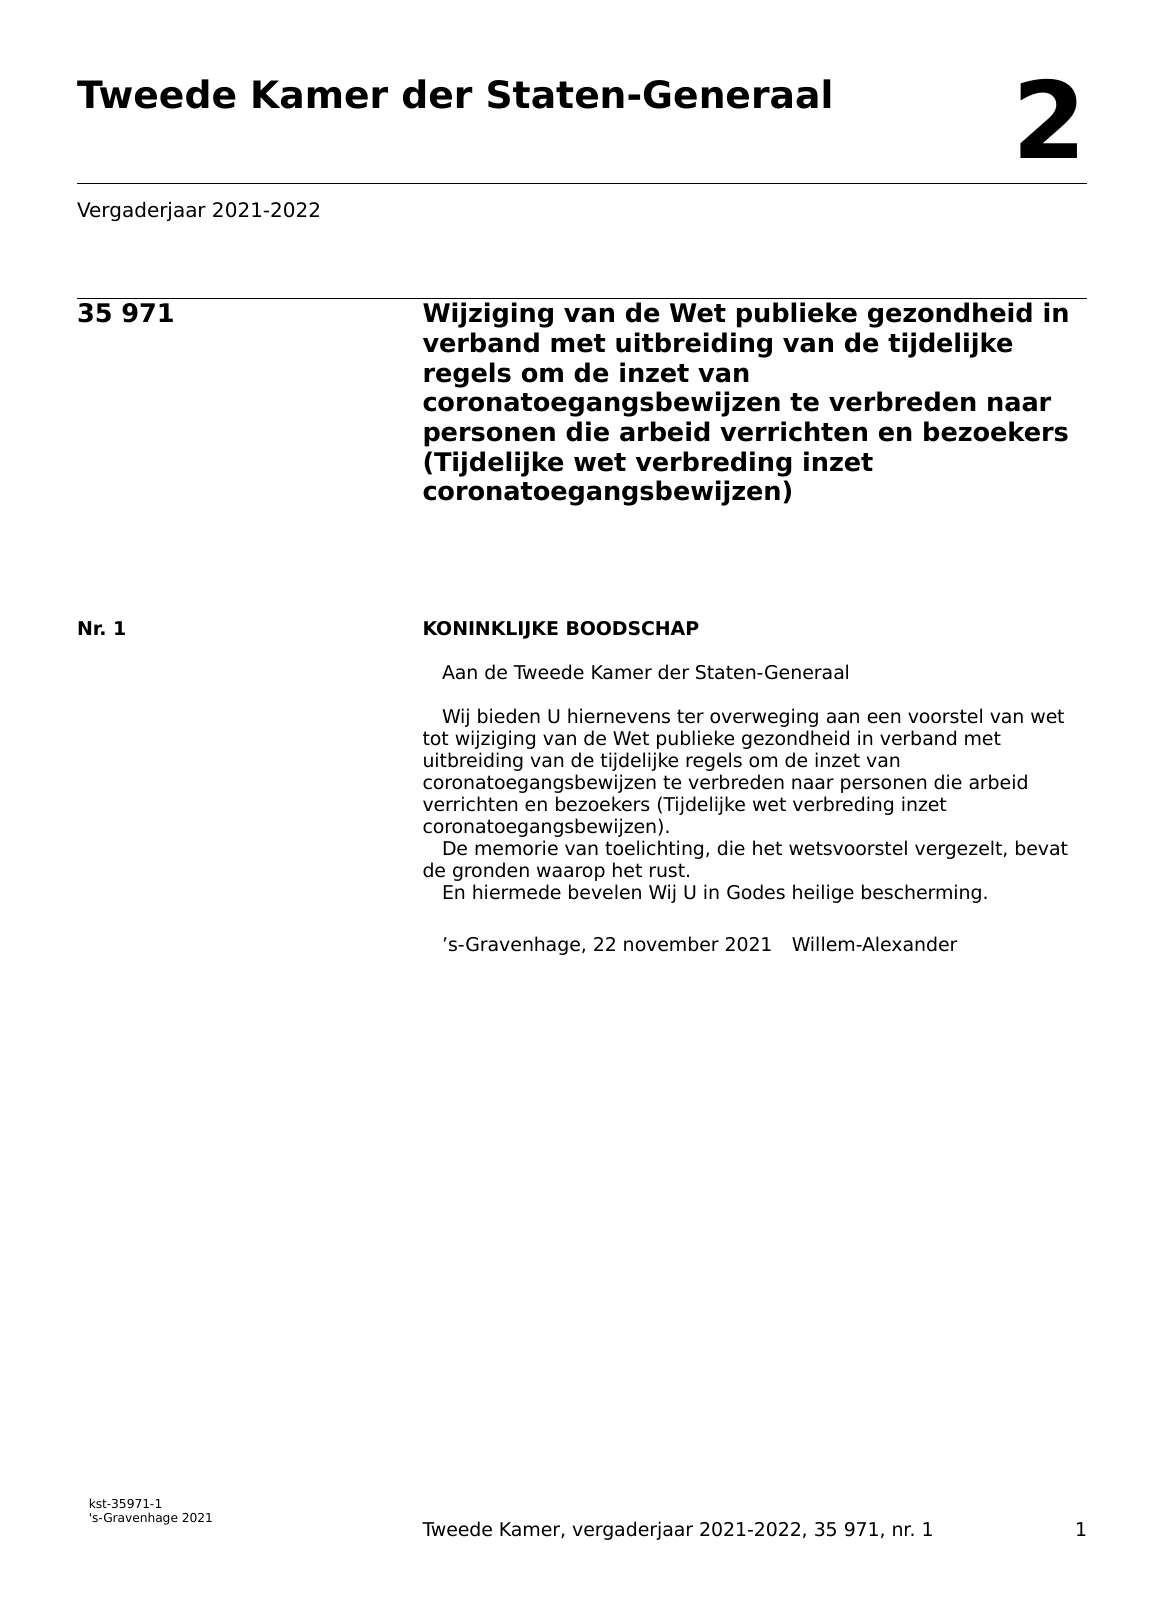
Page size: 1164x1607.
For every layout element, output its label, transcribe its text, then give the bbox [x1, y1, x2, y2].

text De memorie van toelichting, die het wetsvoorstel vergezelt, bevat de gronden waarop het rust. [422, 838, 1087, 882]
text Aan de Tweede Kamer der Staten-Generaal [422, 662, 1087, 684]
text 's-Gravenhage 2021 [88, 1511, 323, 1525]
subtitle Nr. 1 KONINKLIJKE BOODSCHAP [77, 618, 1087, 640]
text kst-35971-1 [88, 1497, 323, 1511]
table_cell Vergaderjaar 2021-2022 [77, 184, 1087, 298]
text ’s-Gravenhage, 22 november 2021 Willem-Alexander [422, 934, 1087, 956]
subtitle 35 971 Wijziging van de Wet publieke gezondheid in verband met uitbreiding van de tijdelijke regels om de inzet van coronatoegangsbewijzen te verbreden naar personen die arbeid verrichten en bezoekers (Tijdelijke wet verbreding inzet coronatoegangsbewijzen) [77, 299, 1087, 507]
table_header Tweede Kamer der Staten-Generaal [77, 59, 886, 183]
table_header 2 [886, 59, 1087, 183]
text Wij bieden U hiernevens ter overweging aan een voorstel van wet tot wijziging van de Wet publieke gezondheid in verband met uitbreiding van de tijdelijke regels om de inzet van coronatoegangsbewijzen te verbreden naar personen die arbeid verrichten en bezoekers (Tijdelijke wet verbreding inzet coronatoegangsbewijzen). [422, 706, 1087, 838]
text En hiermede bevelen Wij U in Godes heilige bescherming. [422, 882, 1087, 904]
